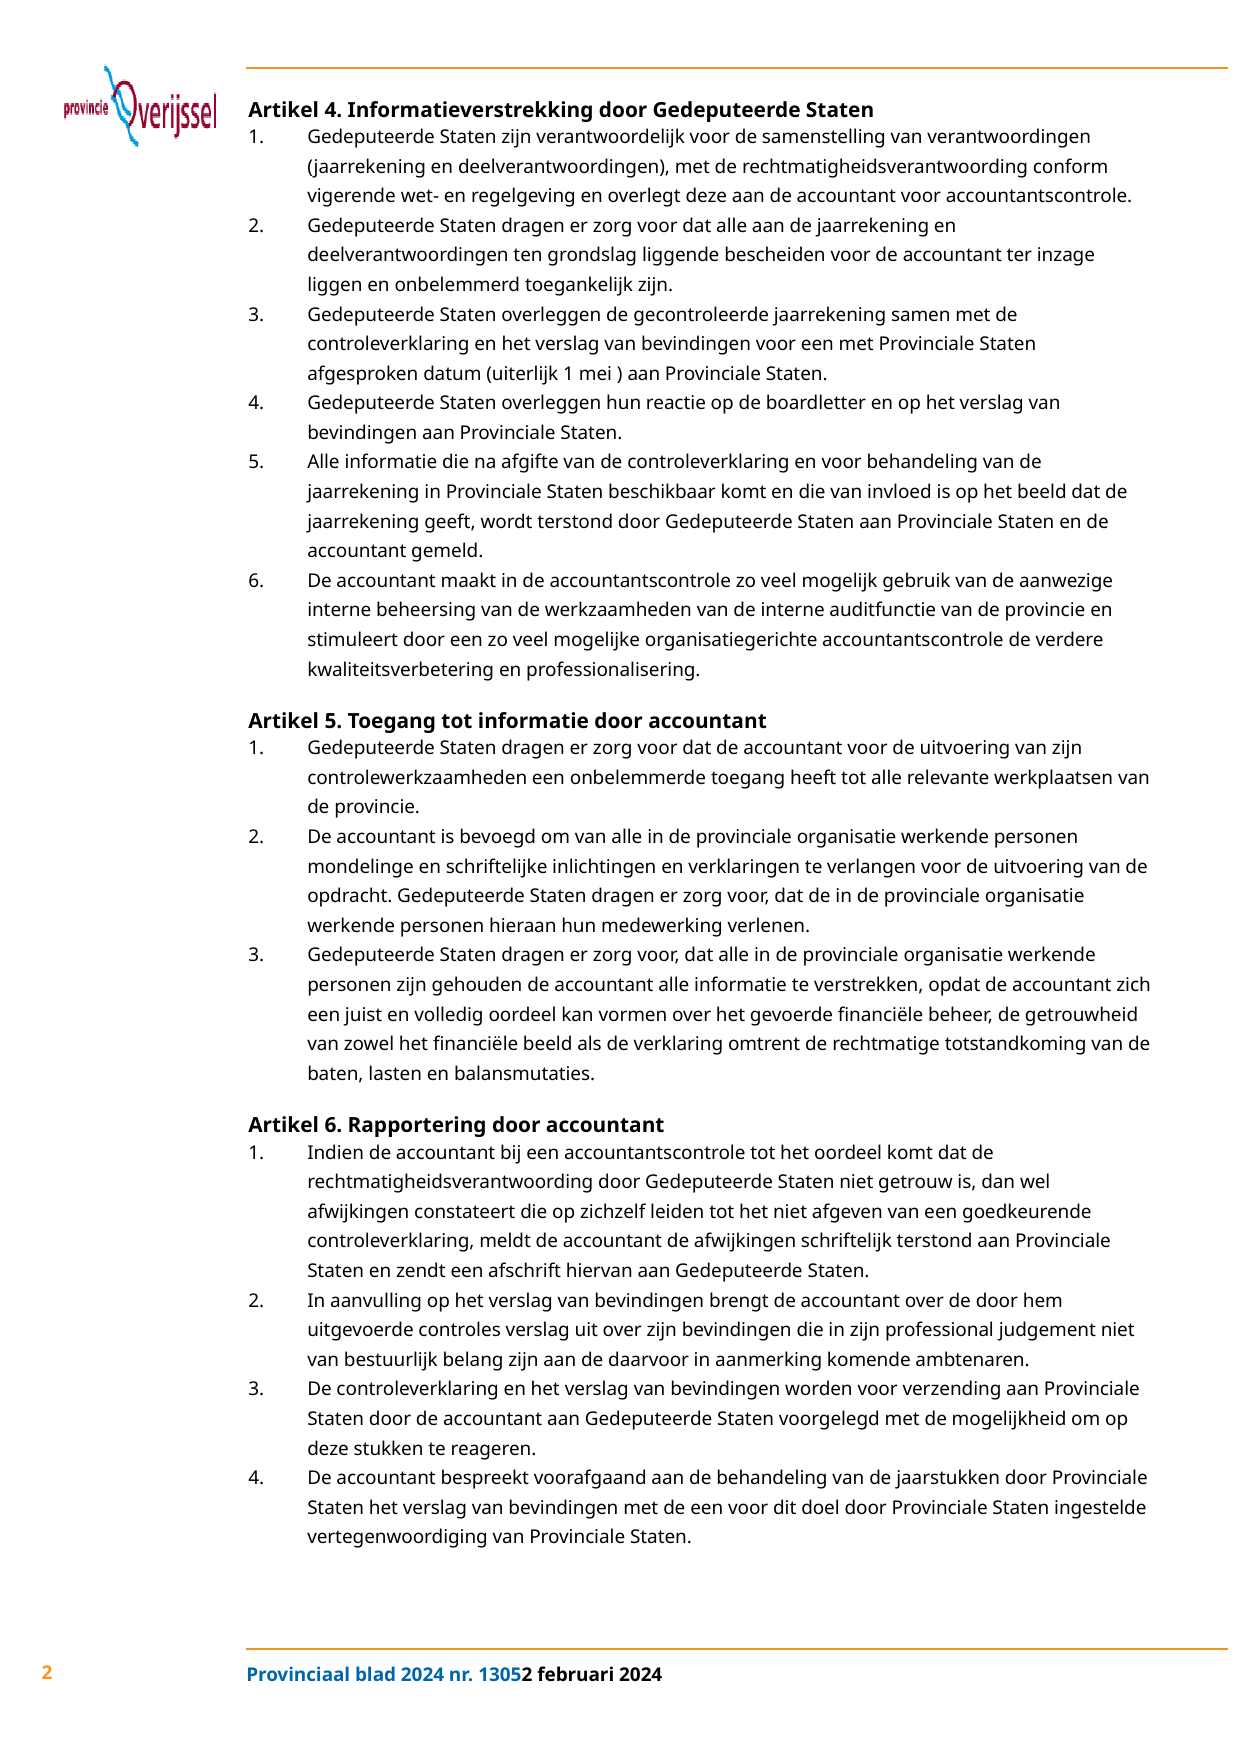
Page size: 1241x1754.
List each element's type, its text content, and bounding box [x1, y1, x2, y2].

list Alle informatie die na afgifte van de controleverklaring en voor behandeling van de jaarrekening in Provinciale Staten beschikbaar komt en die van invloed is op het beeld dat de jaarrekening geeft, wordt terstond door Gedeputeerde Staten aan Provinciale Staten en de accountant gemeld. [248, 449, 1152, 563]
list Gedeputeerde Staten zijn verantwoordelijk voor de samenstelling van verantwoordingen (jaarrekening en deelverantwoordingen), met de rechtmatigheidsverantwoording conform vigerende wet- en regelgeving en overlegt deze aan de accountant voor accountantscontrole. [248, 123, 1152, 208]
picture [41, 47, 231, 172]
list De accountant maakt in de accountantscontrole zo veel mogelijk gebruik van de aanwezige interne beheersing van de werkzaamheden van de interne auditfunctie van de provincie en stimuleert door een zo veel mogelijke organisatiegerichte accountantscontrole de verdere kwaliteitsverbetering en professionalisering. [248, 567, 1152, 681]
list Gedeputeerde Staten dragen er zorg voor, dat alle in de provinciale organisatie werkende personen zijn gehouden de accountant alle informatie te verstrekken, opdat de accountant zich een juist en volledig oordeel kan vormen over het gevoerde financiële beheer, de getrouwheid van zowel het financiële beeld als de verklaring omtrent de rechtmatige totstandkoming van de baten, lasten en balansmutaties. [248, 942, 1152, 1086]
text Artikel 5. Toegang tot informatie door accountant [248, 706, 1152, 734]
list De accountant bespreekt voorafgaand aan de behandeling van de jaarstukken door Provinciale Staten het verslag van bevindingen met de een voor dit doel door Provinciale Staten ingestelde vertegenwoordiging van Provinciale Staten. [248, 1464, 1152, 1549]
list Gedeputeerde Staten dragen er zorg voor dat alle aan de jaarrekening en deelverantwoordingen ten grondslag liggende bescheiden voor de accountant ter inzage liggen en onbelemmerd toegankelijk zijn. [248, 212, 1152, 297]
text Artikel 4. Informatieverstrekking door Gedeputeerde Staten [248, 95, 1152, 123]
text Artikel 6. Rapportering door accountant [248, 1110, 1152, 1139]
list De accountant is bevoegd om van alle in de provinciale organisatie werkende personen mondelinge en schriftelijke inlichtingen en verklaringen te verlangen voor de uitvoering van de opdracht. Gedeputeerde Staten dragen er zorg voor, dat de in de provinciale organisatie werkende personen hieraan hun medewerking verlenen. [248, 823, 1152, 938]
list In aanvulling op het verslag van bevindingen brengt de accountant over de door hem uitgevoerde controles verslag uit over zijn bevindingen die in zijn professional judgement niet van bestuurlijk belang zijn aan de daarvoor in aanmerking komende ambtenaren. [248, 1287, 1152, 1372]
list Gedeputeerde Staten overleggen de gecontroleerde jaarrekening samen met de controleverklaring en het verslag van bevindingen voor een met Provinciale Staten afgesproken datum (uiterlijk 1 mei ) aan Provinciale Staten. [248, 301, 1152, 386]
list Indien de accountant bij een accountantscontrole tot het oordeel komt dat de rechtmatigheidsverantwoording door Gedeputeerde Staten niet getrouw is, dan wel afwijkingen constateert die op zichzelf leiden tot het niet afgeven van een goedkeurende controleverklaring, meldt de accountant de afwijkingen schriftelijk terstond aan Provinciale Staten en zendt een afschrift hiervan aan Gedeputeerde Staten. [248, 1139, 1152, 1283]
list De controleverklaring en het verslag van bevindingen worden voor verzending aan Provinciale Staten door de accountant aan Gedeputeerde Staten voorgelegd met de mogelijkheid om op deze stukken te reageren. [248, 1376, 1152, 1460]
list Gedeputeerde Staten overleggen hun reactie op de boardletter en op het verslag van bevindingen aan Provinciale Staten. [248, 389, 1152, 445]
list Gedeputeerde Staten dragen er zorg voor dat de accountant voor de uitvoering van zijn controlewerkzaamheden een onbelemmerde toegang heeft tot alle relevante werkplaatsen van de provincie. [248, 734, 1152, 819]
